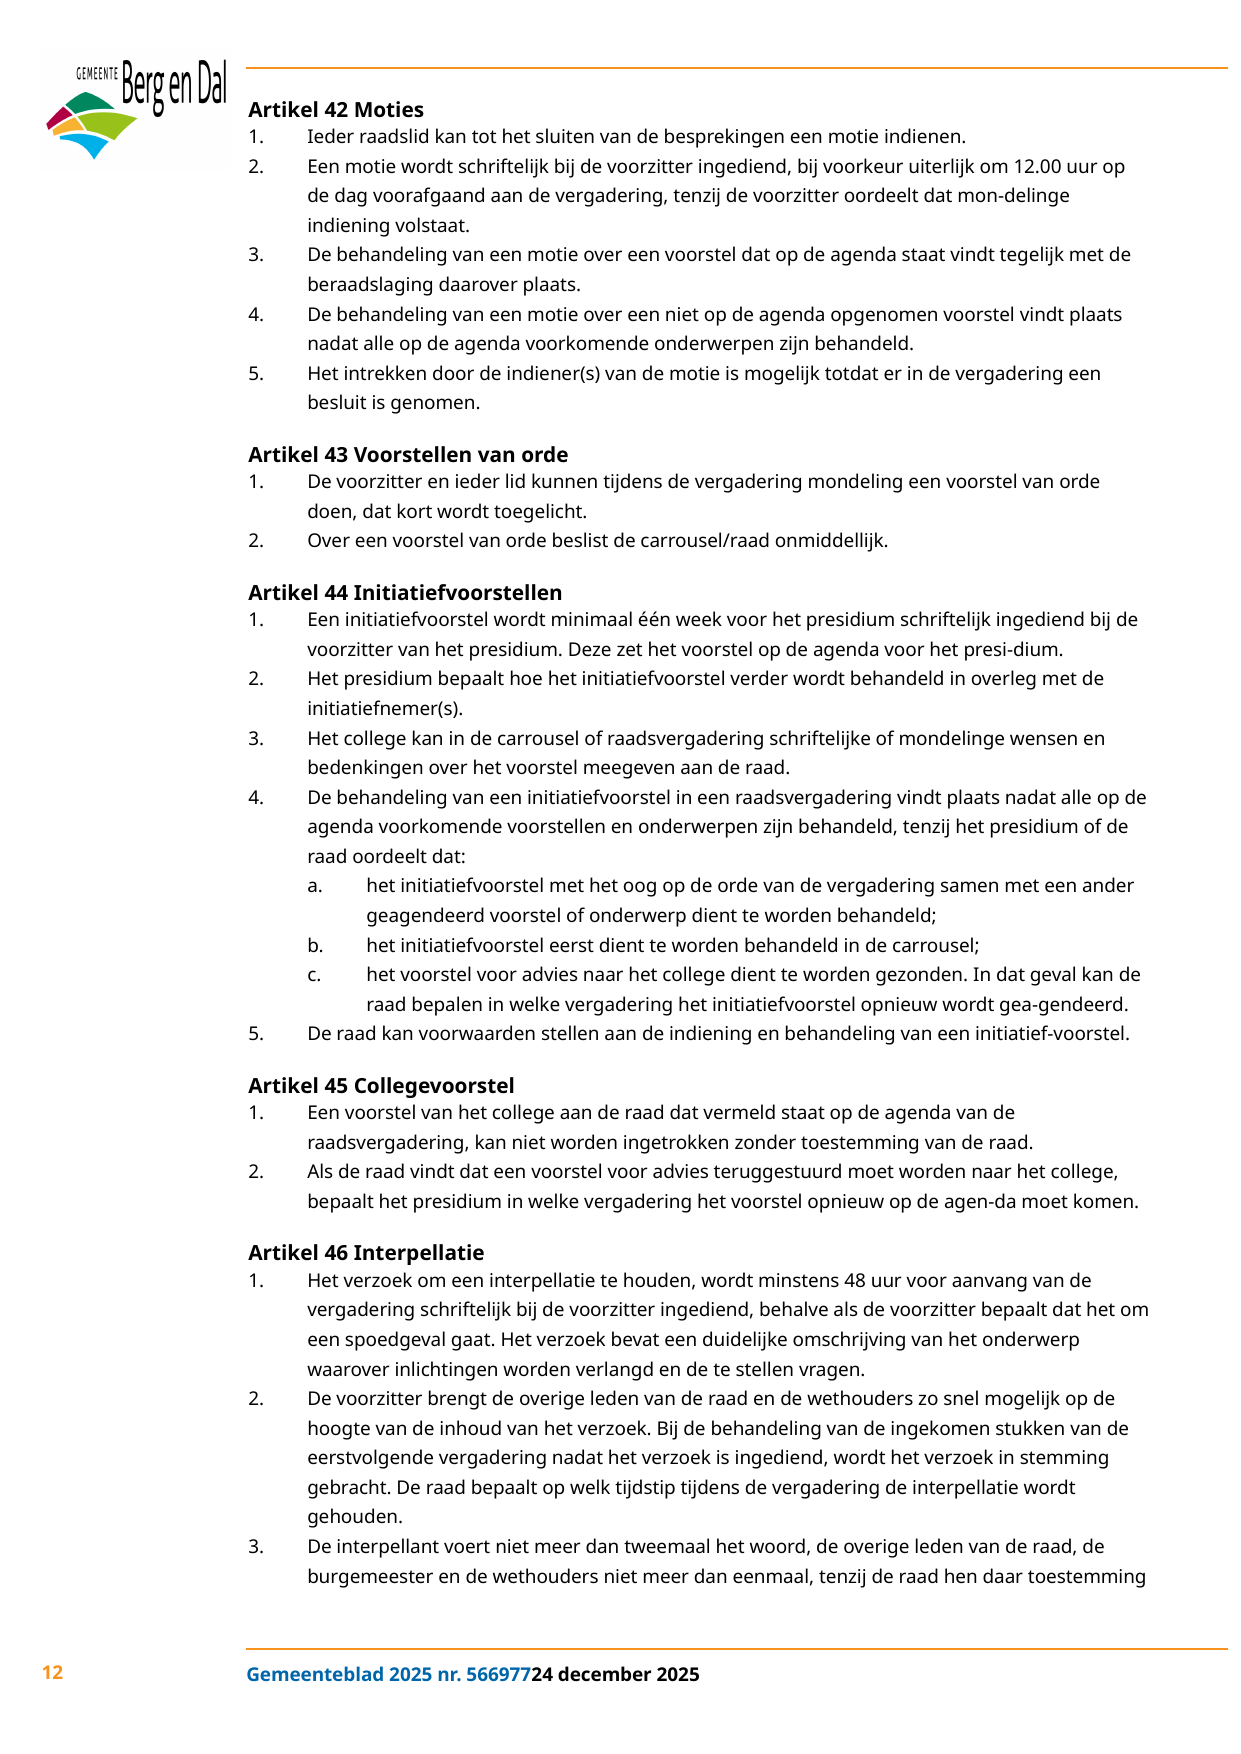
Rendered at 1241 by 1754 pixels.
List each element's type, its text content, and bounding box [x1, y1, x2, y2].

list De behandeling van een motie over een voorstel dat op de agenda staat vindt tegelijk met de beraadslaging daarover plaats. [248, 242, 1152, 297]
list Over een voorstel van orde beslist de carrousel/raad onmiddellijk. [248, 527, 1152, 553]
picture [41, 47, 231, 172]
list het initiatiefvoorstel met het oog op de orde van de vergadering samen met een ander geagendeerd voorstel of onderwerp dient te worden behandeld; [307, 873, 1152, 928]
list Het intrekken door de indiener(s) van de motie is mogelijk totdat er in de vergadering een besluit is genomen. [248, 360, 1152, 415]
text Artikel 43 Voorstellen van orde [248, 440, 1152, 468]
list De voorzitter brengt de overige leden van de raad en de wethouders zo snel mogelijk op de hoogte van de inhoud van het verzoek. Bij de behandeling van de ingekomen stukken van de eerstvolgende vergadering nadat het verzoek is ingediend, wordt het verzoek in stemming gebracht. De raad bepaalt op welk tijdstip tijdens de vergadering de interpellatie wordt gehouden. [248, 1385, 1152, 1529]
list Als de raad vindt dat een voorstel voor advies teruggestuurd moet worden naar het college, bepaalt het presidium in welke vergadering het voorstel opnieuw op de agen-da moet komen. [248, 1158, 1152, 1214]
list Een initiatiefvoorstel wordt minimaal één week voor het presidium schriftelijk ingediend bij de voorzitter van het presidium. Deze zet het voorstel op de agenda voor het presi-dium. [248, 606, 1152, 662]
text Artikel 45 Collegevoorstel [248, 1071, 1152, 1099]
list De behandeling van een initiatiefvoorstel in een raadsvergadering vindt plaats nadat alle op de agenda voorkomende voorstellen en onderwerpen zijn behandeld, tenzij het presidium of de raad oordeelt dat: [248, 784, 1152, 869]
list Het college kan in de carrousel of raadsvergadering schriftelijke of mondelinge wensen en bedenkingen over het voorstel meegeven aan de raad. [248, 725, 1152, 780]
list Ieder raadslid kan tot het sluiten van de besprekingen een motie indienen. [248, 123, 1152, 149]
list De interpellant voert niet meer dan tweemaal het woord, de overige leden van de raad, de burgemeester en de wethouders niet meer dan eenmaal, tenzij de raad hen daar toestemming [248, 1533, 1152, 1588]
list De behandeling van een motie over een niet op de agenda opgenomen voorstel vindt plaats nadat alle op de agenda voorkomende onderwerpen zijn behandeld. [248, 301, 1152, 356]
text Artikel 46 Interpellatie [248, 1238, 1152, 1267]
list het voorstel voor advies naar het college dient te worden gezonden. In dat geval kan de raad bepalen in welke vergadering het initiatiefvoorstel opnieuw wordt gea-gendeerd. [307, 961, 1152, 1017]
text Artikel 44 Initiatiefvoorstellen [248, 578, 1152, 606]
list Een voorstel van het college aan de raad dat vermeld staat op de agenda van de raadsvergadering, kan niet worden ingetrokken zonder toestemming van de raad. [248, 1099, 1152, 1155]
list Het verzoek om een interpellatie te houden, wordt minstens 48 uur voor aanvang van de vergadering schriftelijk bij de voorzitter ingediend, behalve als de voorzitter bepaalt dat het om een spoedgeval gaat. Het verzoek bevat een duidelijke omschrijving van het onderwerp waarover inlichtingen worden verlangd en de te stellen vragen. [248, 1267, 1152, 1381]
list Een motie wordt schriftelijk bij de voorzitter ingediend, bij voorkeur uiterlijk om 12.00 uur op de dag voorafgaand aan de vergadering, tenzij de voorzitter oordeelt dat mon-delinge indiening volstaat. [248, 153, 1152, 238]
text Artikel 42 Moties [248, 95, 1152, 123]
list De raad kan voorwaarden stellen aan de indiening en behandeling van een initiatief-voorstel. [248, 1021, 1152, 1046]
list Het presidium bepaalt hoe het initiatiefvoorstel verder wordt behandeld in overleg met de initiatiefnemer(s). [248, 666, 1152, 721]
list het initiatiefvoorstel eerst dient te worden behandeld in de carrousel; [307, 932, 1152, 957]
list De voorzitter en ieder lid kunnen tijdens de vergadering mondeling een voorstel van orde doen, dat kort wordt toegelicht. [248, 468, 1152, 524]
